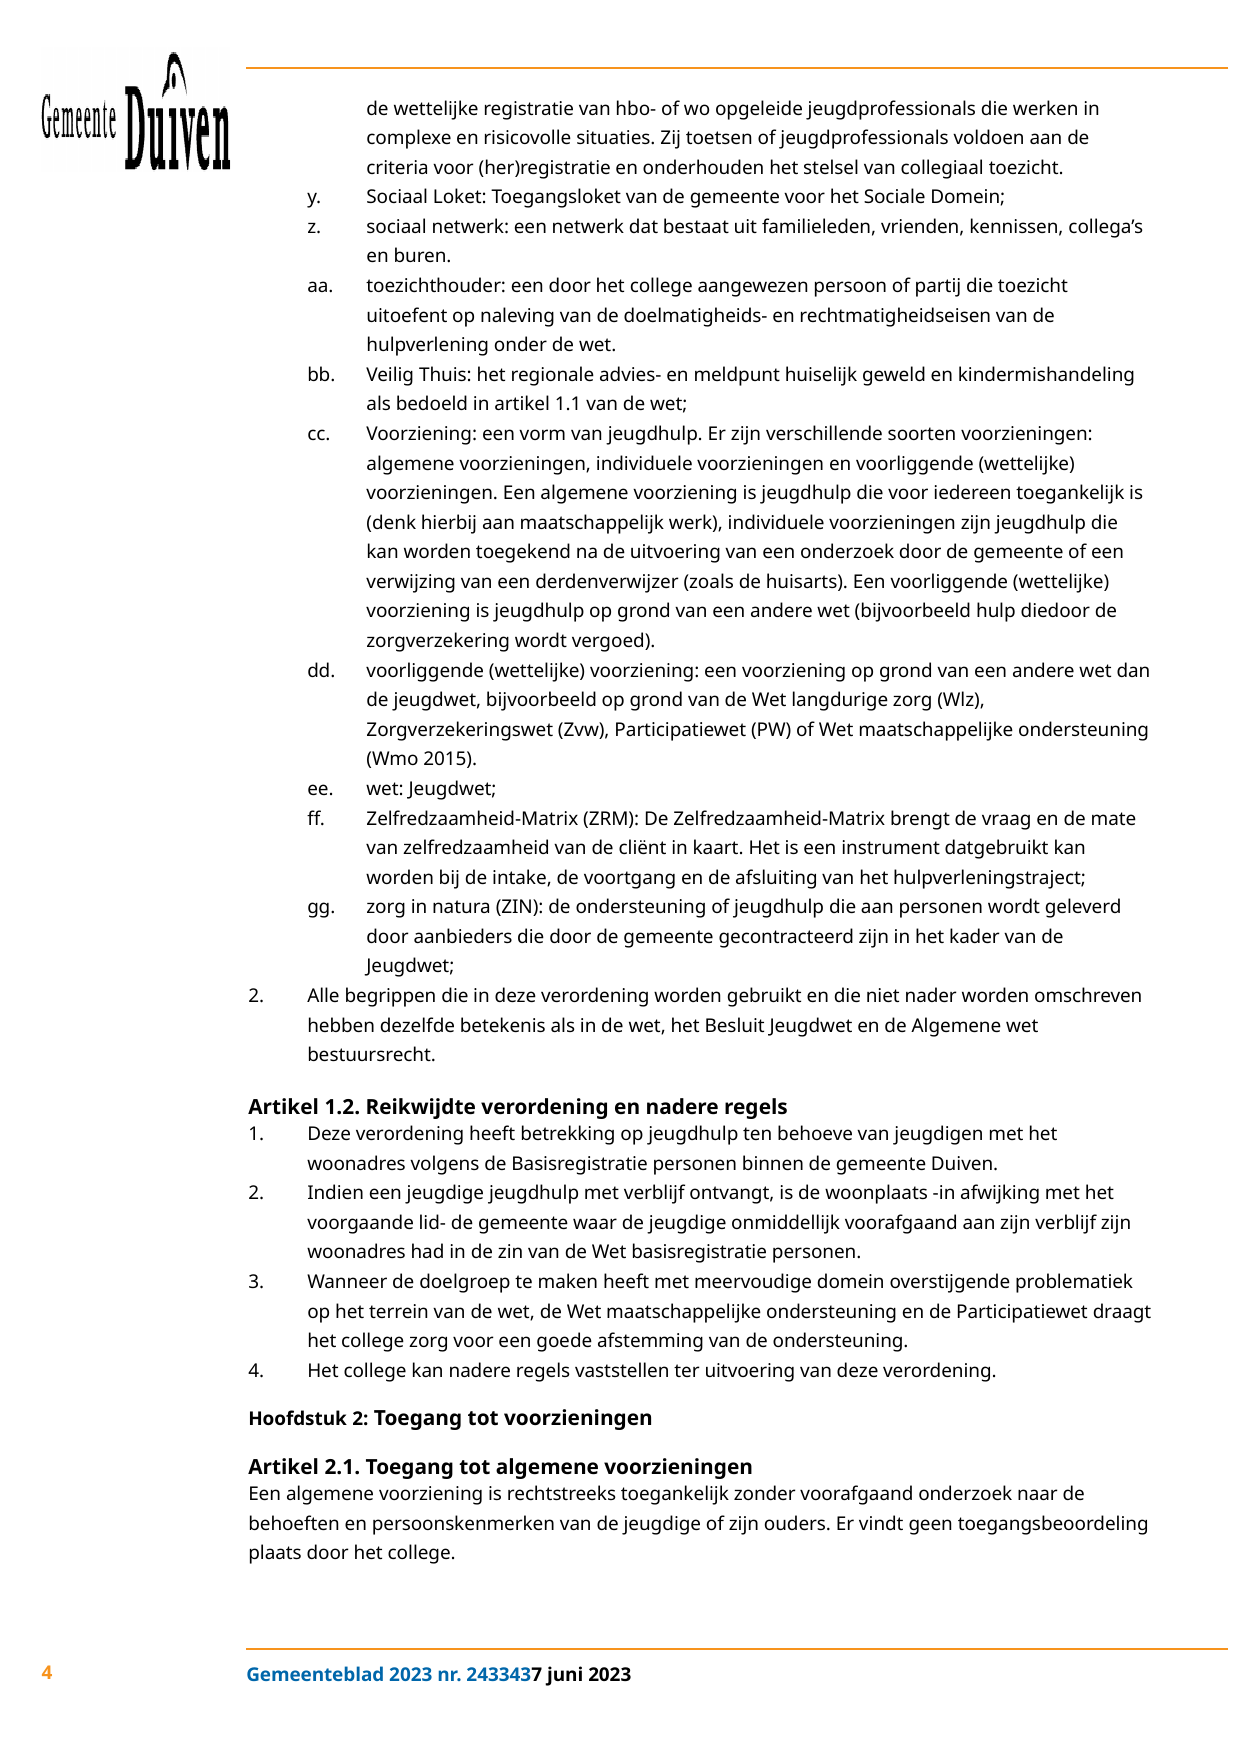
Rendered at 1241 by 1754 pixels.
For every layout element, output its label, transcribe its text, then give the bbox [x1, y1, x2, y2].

list toezichthouder: een door het college aangewezen persoon of partij die toezicht uitoefent op naleving van de doelmatigheids- en rechtmatigheidseisen van de hulpverlening onder de wet. [307, 272, 1152, 357]
list wet: Jeugdwet; [307, 775, 1152, 801]
list de wettelijke registratie van hbo- of wo opgeleide jeugdprofessionals die werken in complexe en risicovolle situaties. Zij toetsen of jeugdprofessionals voldoen aan de criteria voor (her)registratie en onderhouden het stelsel van collegiaal toezicht. [307, 95, 1152, 180]
list voorliggende (wettelijke) voorziening: een voorziening op grond van een andere wet dan de jeugdwet, bijvoorbeeld op grond van de Wet langdurige zorg (Wlz), Zorgverzekeringswet (Zvw), Participatiewet (PW) of Wet maatschappelijke ondersteuning (Wmo 2015). [307, 657, 1152, 771]
list sociaal netwerk: een netwerk dat bestaat uit familieleden, vrienden, kennissen, collega’s en buren. [307, 213, 1152, 268]
text Een algemene voorziening is rechtstreeks toegankelijk zonder voorafgaand onderzoek naar de behoeften en persoonskenmerken van de jeugdige of zijn ouders. Er vindt geen toegangsbeoordeling plaats door het college. [248, 1480, 1152, 1565]
text Artikel 1.2. Reikwijdte verordening en nadere regels [248, 1092, 1152, 1120]
list Wanneer de doelgroep te maken heeft met meervoudige domein overstijgende problematiek op het terrein van de wet, de Wet maatschappelijke ondersteuning en de Participatiewet draagt het college zorg voor een goede afstemming van de ondersteuning. [248, 1268, 1152, 1353]
list zorg in natura (ZIN): de ondersteuning of jeugdhulp die aan personen wordt geleverd door aanbieders die door de gemeente gecontracteerd zijn in het kader van de Jeugdwet; [307, 893, 1152, 978]
list Sociaal Loket: Toegangsloket van de gemeente voor het Sociale Domein; [307, 183, 1152, 209]
text Hoofdstuk 2: Toegang tot voorzieningen [248, 1403, 1152, 1431]
list Het college kan nadere regels vaststellen ter uitvoering van deze verordening. [248, 1357, 1152, 1383]
list Veilig Thuis: het regionale advies- en meldpunt huiselijk geweld en kindermishandeling als bedoeld in artikel 1.1 van de wet; [307, 361, 1152, 416]
list Voorziening: een vorm van jeugdhulp. Er zijn verschillende soorten voorzieningen: algemene voorzieningen, individuele voorzieningen en voorliggende (wettelijke) voorzieningen. Een algemene voorziening is jeugdhulp die voor iedereen toegankelijk is (denk hierbij aan maatschappelijk werk), individuele voorzieningen zijn jeugdhulp die kan worden toegekend na de uitvoering van een onderzoek door de gemeente of een verwijzing van een derdenverwijzer (zoals de huisarts). Een voorliggende (wettelijke) voorziening is jeugdhulp op grond van een andere wet (bijvoorbeeld hulp diedoor de zorgverzekering wordt vergoed). [307, 420, 1152, 653]
list Deze verordening heeft betrekking op jeugdhulp ten behoeve van jeugdigen met het woonadres volgens de Basisregistratie personen binnen de gemeente Duiven. [248, 1120, 1152, 1176]
list Alle begrippen die in deze verordening worden gebruikt en die niet nader worden omschreven hebben dezelfde betekenis als in de wet, het Besluit Jeugdwet en de Algemene wet bestuursrecht. [248, 982, 1152, 1067]
picture [41, 47, 231, 172]
text Artikel 2.1. Toegang tot algemene voorzieningen [248, 1452, 1152, 1480]
list Indien een jeugdige jeugdhulp met verblijf ontvangt, is de woonplaats -in afwijking met het voorgaande lid- de gemeente waar de jeugdige onmiddellijk voorafgaand aan zijn verblijf zijn woonadres had in de zin van de Wet basisregistratie personen. [248, 1179, 1152, 1264]
list Zelfredzaamheid-Matrix (ZRM): De Zelfredzaamheid-Matrix brengt de vraag en de mate van zelfredzaamheid van de cliënt in kaart. Het is een instrument datgebruikt kan worden bij de intake, de voortgang en de afsluiting van het hulpverleningstraject; [307, 805, 1152, 890]
